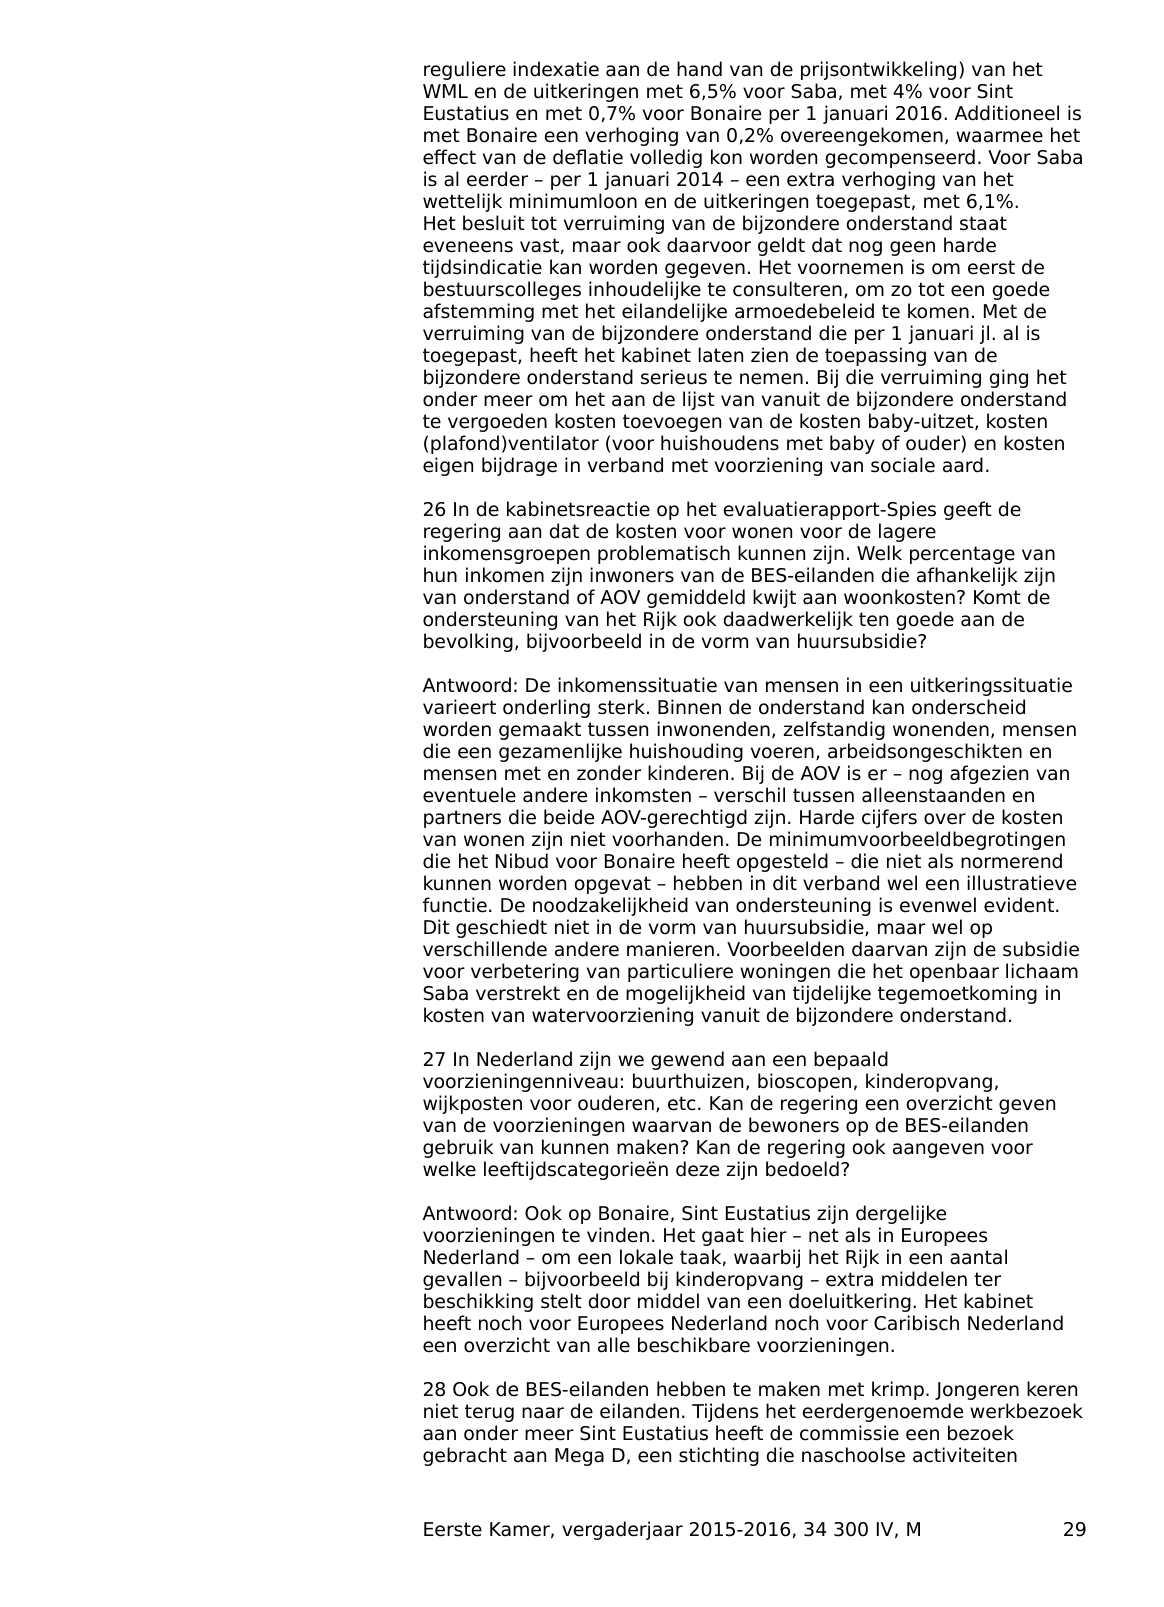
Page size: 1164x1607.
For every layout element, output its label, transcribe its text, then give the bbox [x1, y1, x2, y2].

text Antwoord: De inkomenssituatie van mensen in een uitkeringssituatie varieert onderling sterk. Binnen de onderstand kan onderscheid worden gemaakt tussen inwonenden, zelfstandig wonenden, mensen die een gezamenlijke huishouding voeren, arbeidsongeschikten en mensen met en zonder kinderen. Bij de AOV is er – nog afgezien van eventuele andere inkomsten – verschil tussen alleenstaanden en partners die beide AOV-gerechtigd zijn. Harde cijfers over de kosten van wonen zijn niet voorhanden. De minimumvoorbeeldbegrotingen die het Nibud voor Bonaire heeft opgesteld – die niet als normerend kunnen worden opgevat – hebben in dit verband wel een illustratieve functie. De noodzakelijkheid van ondersteuning is evenwel evident. Dit geschiedt niet in de vorm van huursubsidie, maar wel op verschillende andere manieren. Voorbeelden daarvan zijn de subsidie voor verbetering van particuliere woningen die het openbaar lichaam Saba verstrekt en de mogelijkheid van tijdelijke tegemoetkoming in kosten van watervoorziening vanuit de bijzondere onderstand. [422, 675, 1087, 1027]
text 28 Ook de BES-eilanden hebben te maken met krimp. Jongeren keren niet terug naar de eilanden. Tijdens het eerdergenoemde werkbezoek aan onder meer Sint Eustatius heeft de commissie een bezoek gebracht aan Mega D, een stichting die naschoolse activiteiten [422, 1379, 1087, 1467]
text Antwoord: Ook op Bonaire, Sint Eustatius zijn dergelijke voorzieningen te vinden. Het gaat hier – net als in Europees Nederland – om een lokale taak, waarbij het Rijk in een aantal gevallen – bijvoorbeeld bij kinderopvang – extra middelen ter beschikking stelt door middel van een doeluitkering. Het kabinet heeft noch voor Europees Nederland noch voor Caribisch Nederland een overzicht van alle beschikbare voorzieningen. [422, 1203, 1087, 1357]
text 27 In Nederland zijn we gewend aan een bepaald voorzieningenniveau: buurthuizen, bioscopen, kinderopvang, wijkposten voor ouderen, etc. Kan de regering een overzicht geven van de voorzieningen waarvan de bewoners op de BES-eilanden gebruik van kunnen maken? Kan de regering ook aangeven voor welke leeftijdscategorieën deze zijn bedoeld? [422, 1049, 1087, 1181]
text Het besluit tot verruiming van de bijzondere onderstand staat eveneens vast, maar ook daarvoor geldt dat nog geen harde tijdsindicatie kan worden gegeven. Het voornemen is om eerst de bestuurscolleges inhoudelijke te consulteren, om zo tot een goede afstemming met het eilandelijke armoedebeleid te komen. Met de verruiming van de bijzondere onderstand die per 1 januari jl. al is toegepast, heeft het kabinet laten zien de toepassing van de bijzondere onderstand serieus te nemen. Bij die verruiming ging het onder meer om het aan de lijst van vanuit de bijzondere onderstand te vergoeden kosten toevoegen van de kosten baby-uitzet, kosten (plafond)ventilator (voor huishoudens met baby of ouder) en kosten eigen bijdrage in verband met voorziening van sociale aard. [422, 213, 1087, 477]
text reguliere indexatie aan de hand van de prijsontwikkeling) van het WML en de uitkeringen met 6,5% voor Saba, met 4% voor Sint Eustatius en met 0,7% voor Bonaire per 1 januari 2016. Additioneel is met Bonaire een verhoging van 0,2% overeengekomen, waarmee het effect van de deflatie volledig kon worden gecompenseerd. Voor Saba is al eerder – per 1 januari 2014 – een extra verhoging van het wettelijk minimumloon en de uitkeringen toegepast, met 6,1%. [422, 59, 1087, 213]
text 26 In de kabinetsreactie op het evaluatierapport-Spies geeft de regering aan dat de kosten voor wonen voor de lagere inkomensgroepen problematisch kunnen zijn. Welk percentage van hun inkomen zijn inwoners van de BES-eilanden die afhankelijk zijn van onderstand of AOV gemiddeld kwijt aan woonkosten? Komt de ondersteuning van het Rijk ook daadwerkelijk ten goede aan de bevolking, bijvoorbeeld in de vorm van huursubsidie? [422, 499, 1087, 653]
